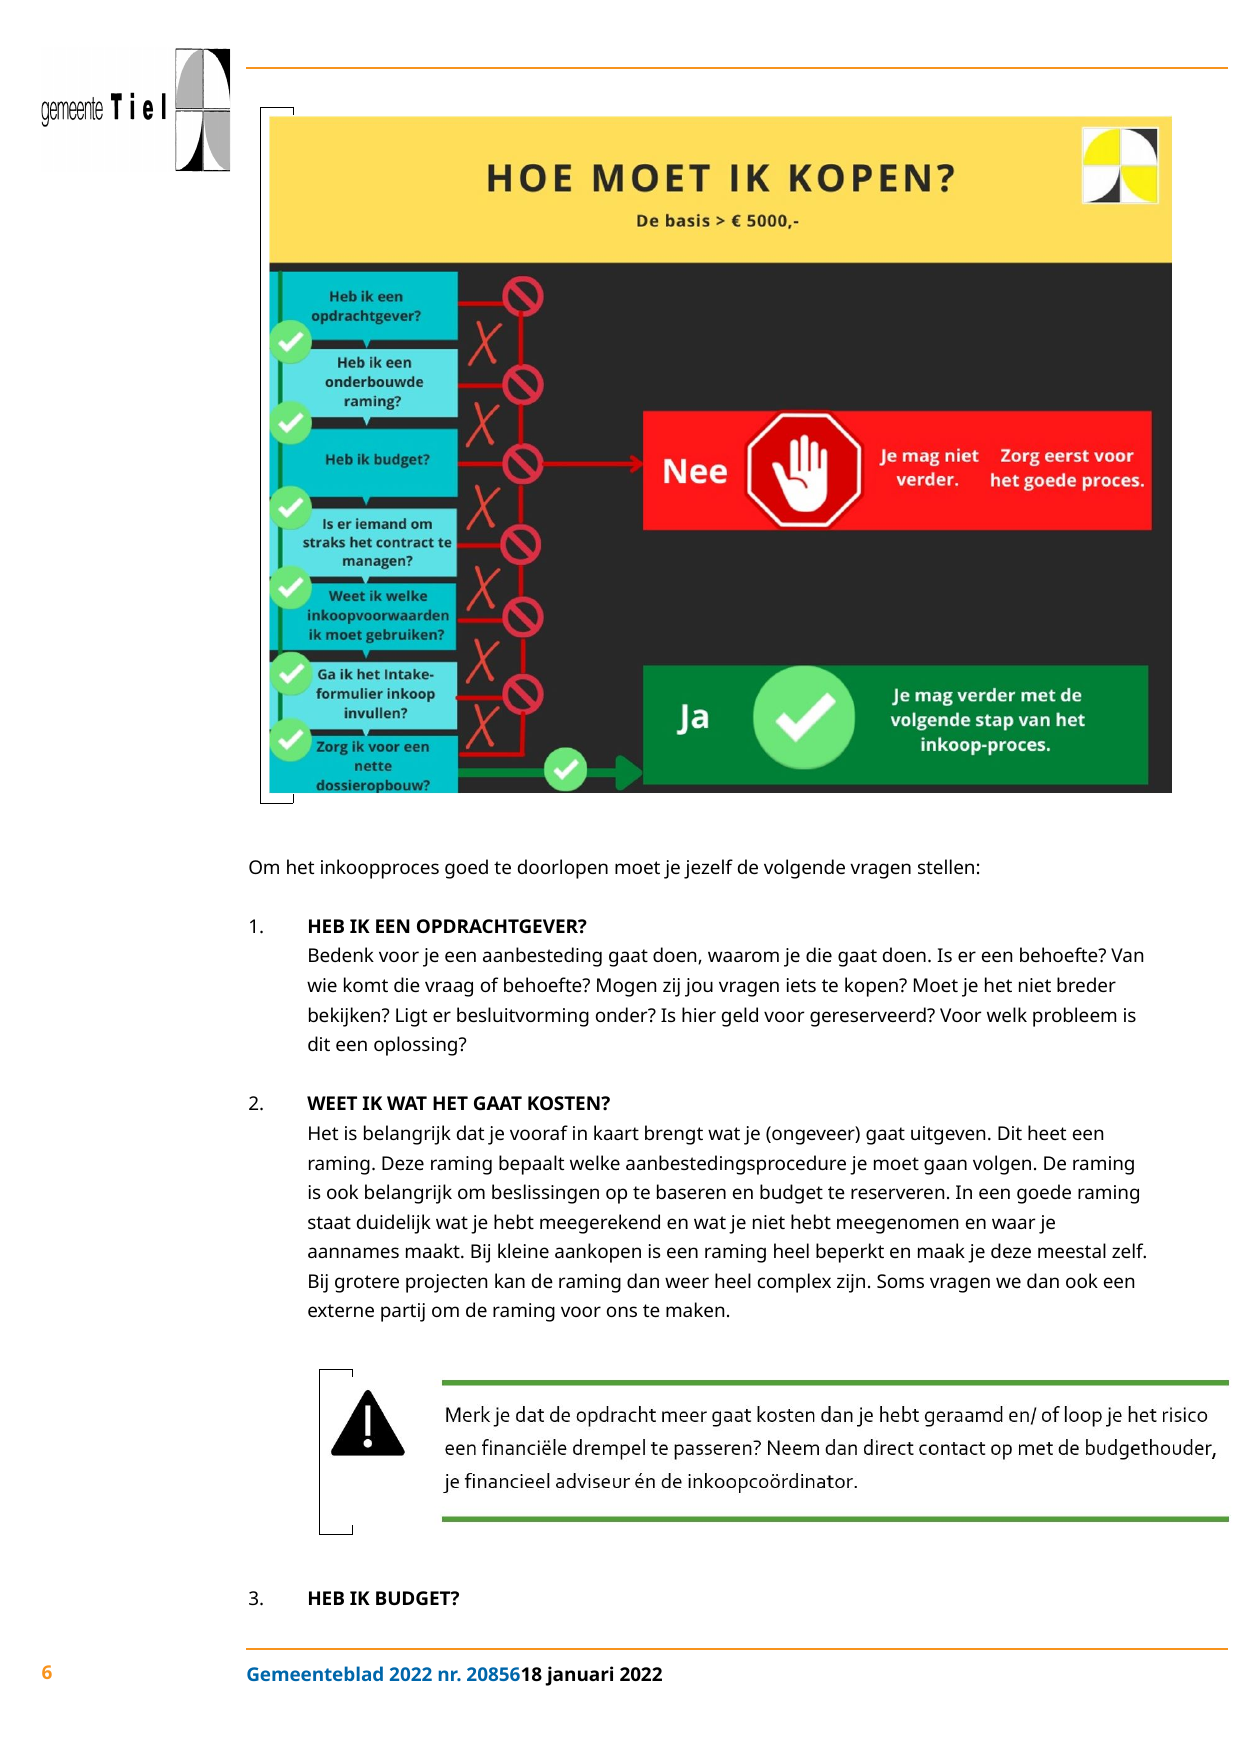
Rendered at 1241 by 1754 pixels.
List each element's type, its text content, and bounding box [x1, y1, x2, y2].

picture [41, 47, 231, 172]
list HEB IK EEN OPDRACHTGEVER? [248, 913, 1152, 939]
list Bedenk voor je een aanbesteding gaat doen, waarom je die gaat doen. Is er een behoefte? Van wie komt die vraag of behoefte? Mogen zij jou vragen iets te kopen? Moet je het niet breder bekijken? Ligt er besluitvorming onder? Is hier geld voor gereserveerd? Voor welk probleem is dit een oplossing? [248, 943, 1152, 1057]
text Om het inkoopproces goed te doorlopen moet je jezelf de volgende vragen stellen: [248, 854, 1152, 880]
list HEB IK BUDGET? [248, 1585, 1152, 1611]
picture [327, 1377, 1232, 1525]
list Het is belangrijk dat je vooraf in kaart brengt wat je (ongeveer) gaat uitgeven. Dit heet een raming. Deze raming bepaalt welke aanbestedingsprocedure je moet gaan volgen. De raming is ook belangrijk om beslissingen op te baseren en budget te reserveren. In een goede raming staat duidelijk wat je hebt meegerekend en wat je niet hebt meegenomen en waar je aannames maakt. Bij kleine aankopen is een raming heel beperkt en maak je deze meestal zelf. Bij grotere projecten kan de raming dan weer heel complex zijn. Soms vragen we dan ook een externe partij om de raming voor ons te maken. [248, 1120, 1152, 1323]
picture [268, 115, 1173, 794]
list WEET IK WAT HET GAAT KOSTEN? [248, 1091, 1152, 1116]
